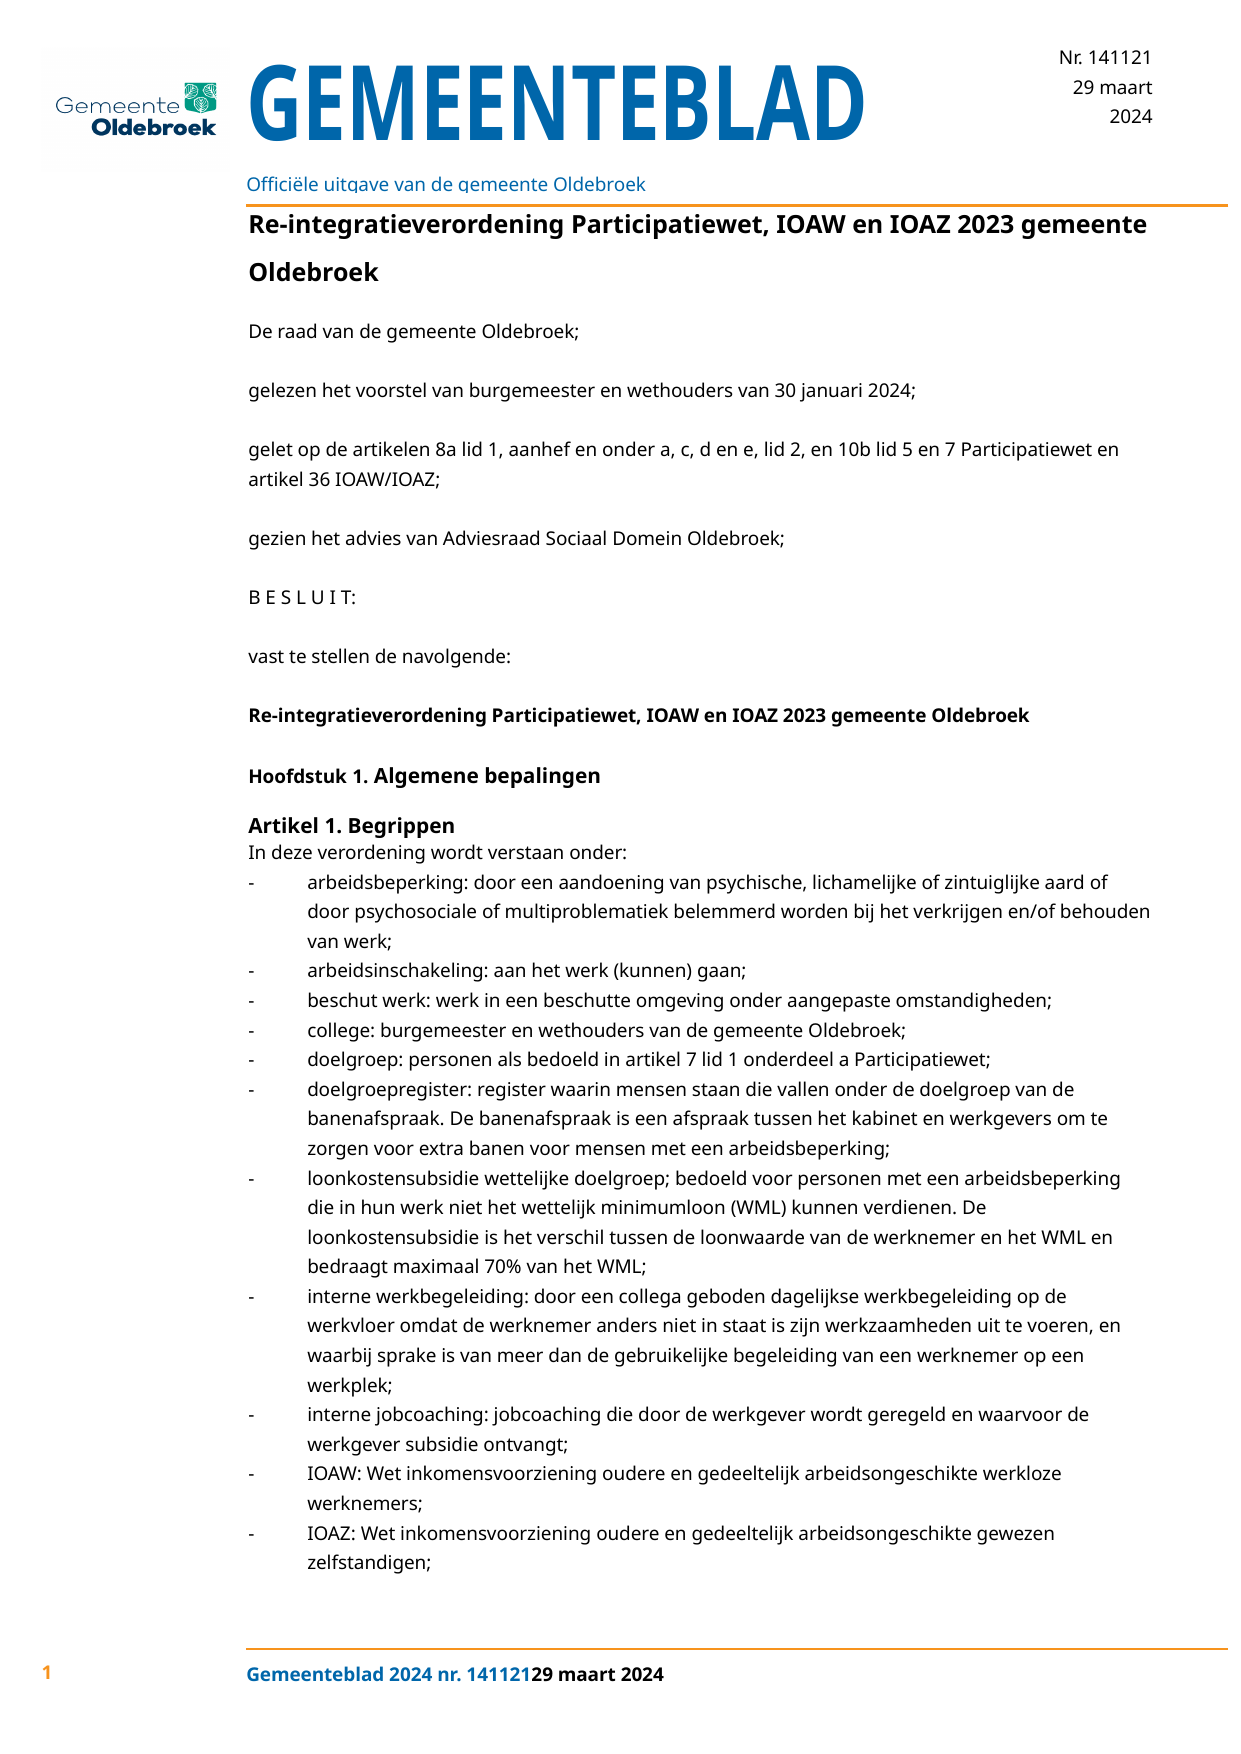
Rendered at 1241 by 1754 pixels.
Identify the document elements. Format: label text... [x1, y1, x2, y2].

list doelgroep: personen als bedoeld in artikel 7 lid 1 onderdeel a Participatiewet; [248, 1046, 1152, 1072]
text gezien het advies van Adviesraad Sociaal Domein Oldebroek; [248, 525, 1152, 551]
list doelgroepregister: register waarin mensen staan die vallen onder de doelgroep van de banenafspraak. De banenafspraak is een afspraak tussen het kabinet en werkgevers om te zorgen voor extra banen voor mensen met een arbeidsbeperking; [248, 1076, 1152, 1161]
text Artikel 1. Begrippen [248, 811, 1152, 839]
text Re-integratieverordening Participatiewet, IOAW en IOAZ 2023 gemeente Oldebroek [248, 702, 1152, 728]
text vast te stellen de navolgende: [248, 643, 1152, 669]
list arbeidsinschakeling: aan het werk (kunnen) gaan; [248, 958, 1152, 983]
list interne werkbegeleiding: door een collega geboden dagelijkse werkbegeleiding op de werkvloer omdat de werknemer anders niet in staat is zijn werkzaamheden uit te voeren, en waarbij sprake is van meer dan de gebruikelijke begeleiding van een werknemer op een werkplek; [248, 1283, 1152, 1398]
list IOAW: Wet inkomensvoorziening oudere en gedeeltelijk arbeidsongeschikte werkloze werknemers; [248, 1461, 1152, 1516]
text Hoofdstuk 1. Algemene bepalingen [248, 762, 1152, 790]
text De raad van de gemeente Oldebroek; [248, 318, 1152, 344]
text gelet op de artikelen 8a lid 1, aanhef en onder a, c, d en e, lid 2, en 10b lid 5 en 7 Participatiewet en artikel 36 IOAW/IOAZ; [248, 436, 1152, 492]
text Re-integratieverordening Participatiewet, IOAW en IOAZ 2023 gemeente Oldebroek [248, 207, 1152, 288]
list arbeidsbeperking: door een aandoening van psychische, lichamelijke of zintuiglijke aard of door psychosociale of multiproblematiek belemmerd worden bij het verkrijgen en/of behouden van werk; [248, 869, 1152, 954]
list interne jobcoaching: jobcoaching die door de werkgever wordt geregeld en waarvoor de werkgever subsidie ontvangt; [248, 1401, 1152, 1457]
text In deze verordening wordt verstaan onder: [248, 839, 1152, 865]
list loonkostensubsidie wettelijke doelgroep; bedoeld voor personen met een arbeidsbeperking die in hun werk niet het wettelijk minimumloon (WML) kunnen verdienen. De loonkostensubsidie is het verschil tussen de loonwaarde van de werknemer en het WML en bedraagt maximaal 70% van het WML; [248, 1165, 1152, 1279]
list beschut werk: werk in een beschutte omgeving onder aangepaste omstandigheden; [248, 987, 1152, 1013]
list college: burgemeester en wethouders van de gemeente Oldebroek; [248, 1017, 1152, 1043]
text B E S L U I T: [248, 584, 1152, 610]
picture [41, 47, 231, 172]
text gelezen het voorstel van burgemeester en wethouders van 30 januari 2024; [248, 377, 1152, 403]
list IOAZ: Wet inkomensvoorziening oudere en gedeeltelijk arbeidsongeschikte gewezen zelfstandigen; [248, 1520, 1152, 1575]
